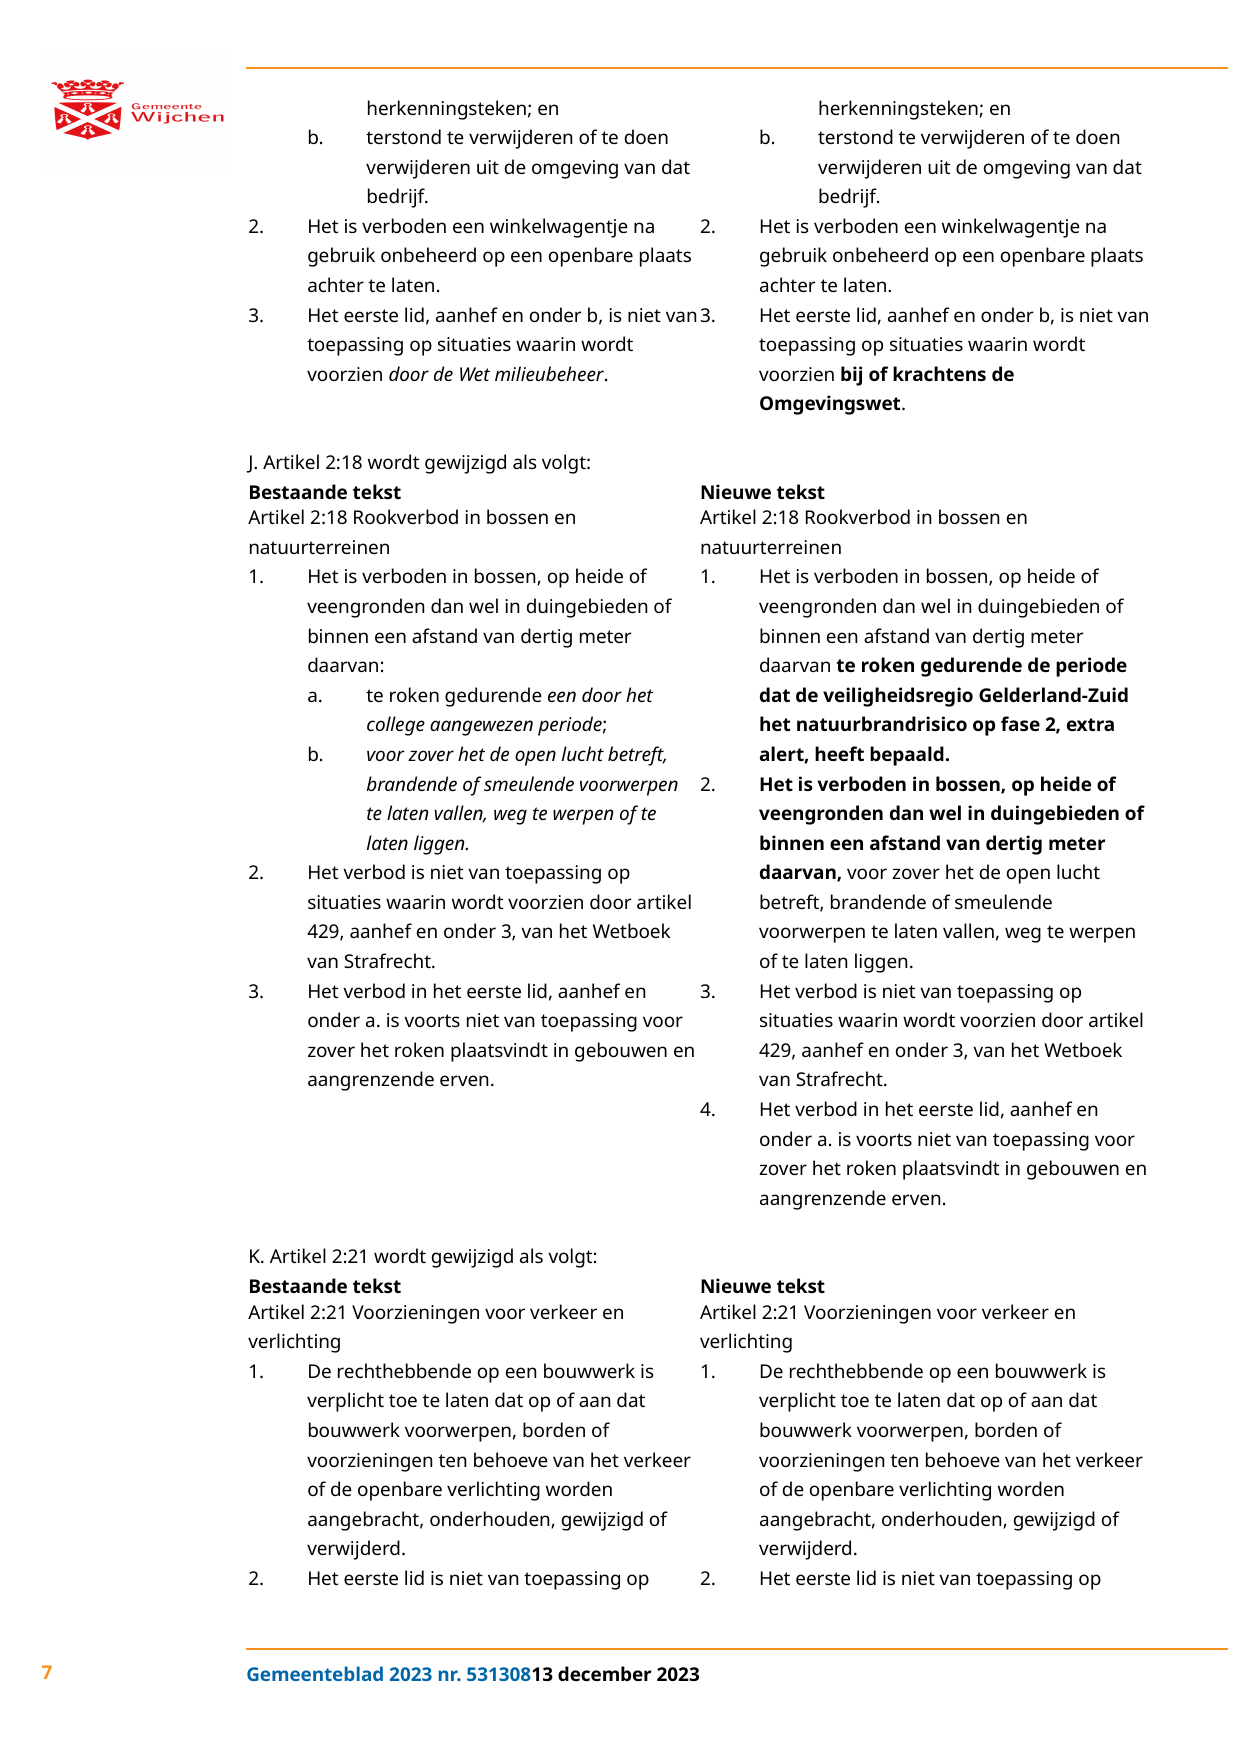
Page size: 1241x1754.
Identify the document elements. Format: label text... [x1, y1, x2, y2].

table_header Bestaande tekst [248, 1273, 700, 1299]
table_cell herkenningsteken; en terstond te verwijderen of te doen verwijderen uit de omgeving van dat bedrijf. Het is verboden een winkelwagentje na gebruik onbeheerd op een openbare plaats achter te laten. Het eerste lid, aanhef en onder b, is niet van toepassing op situaties waarin wordt voorzien door de Wet milieubeheer. [248, 95, 700, 416]
table_header Nieuwe tekst [700, 479, 1152, 504]
table_header Nieuwe tekst [700, 1273, 1152, 1299]
table_header Bestaande tekst [248, 479, 700, 504]
picture [41, 47, 231, 172]
text K. Artikel 2:21 wordt gewijzigd als volgt: [248, 1243, 1152, 1269]
table_cell Artikel 2:21 Voorzieningen voor verkeer en verlichting De rechthebbende op een bouwwerk is verplicht toe te laten dat op of aan dat bouwwerk voorwerpen, borden of voorzieningen ten behoeve van het verkeer of de openbare verlichting worden aangebracht, onderhouden, gewijzigd of verwijderd. Het eerste lid is niet van toepassing op [248, 1299, 700, 1591]
table_cell Artikel 2:18 Rookverbod in bossen en natuurterreinen Het is verboden in bossen, op heide of veengronden dan wel in duingebieden of binnen een afstand van dertig meter daarvan te roken gedurende de periode dat de veiligheidsregio Gelderland-Zuid het natuurbrandrisico op fase 2, extra alert, heeft bepaald. Het is verboden in bossen, op heide of veengronden dan wel in duingebieden of binnen een afstand van dertig meter daarvan, voor zover het de open lucht betreft, brandende of smeulende voorwerpen te laten vallen, weg te werpen of te laten liggen. Het verbod is niet van toepassing op situaties waarin wordt voorzien door artikel 429, aanhef en onder 3, van het Wetboek van Strafrecht. Het verbod in het eerste lid, aanhef en onder a. is voorts niet van toepassing voor zover het roken plaatsvindt in gebouwen en aangrenzende erven. [700, 505, 1152, 1211]
table_cell Artikel 2:21 Voorzieningen voor verkeer en verlichting De rechthebbende op een bouwwerk is verplicht toe te laten dat op of aan dat bouwwerk voorwerpen, borden of voorzieningen ten behoeve van het verkeer of de openbare verlichting worden aangebracht, onderhouden, gewijzigd of verwijderd. Het eerste lid is niet van toepassing op [700, 1299, 1152, 1591]
table_cell herkenningsteken; en terstond te verwijderen of te doen verwijderen uit de omgeving van dat bedrijf. Het is verboden een winkelwagentje na gebruik onbeheerd op een openbare plaats achter te laten. Het eerste lid, aanhef en onder b, is niet van toepassing op situaties waarin wordt voorzien bij of krachtens de Omgevingswet. [700, 95, 1152, 416]
table_cell Artikel 2:18 Rookverbod in bossen en natuurterreinen Het is verboden in bossen, op heide of veengronden dan wel in duingebieden of binnen een afstand van dertig meter daarvan: te roken gedurende een door het college aangewezen periode; voor zover het de open lucht betreft, brandende of smeulende voorwerpen te laten vallen, weg te werpen of te laten liggen. Het verbod is niet van toepassing op situaties waarin wordt voorzien door artikel 429, aanhef en onder 3, van het Wetboek van Strafrecht. Het verbod in het eerste lid, aanhef en onder a. is voorts niet van toepassing voor zover het roken plaatsvindt in gebouwen en aangrenzende erven. [248, 505, 700, 1211]
text J. Artikel 2:18 wordt gewijzigd als volgt: [248, 449, 1152, 475]
